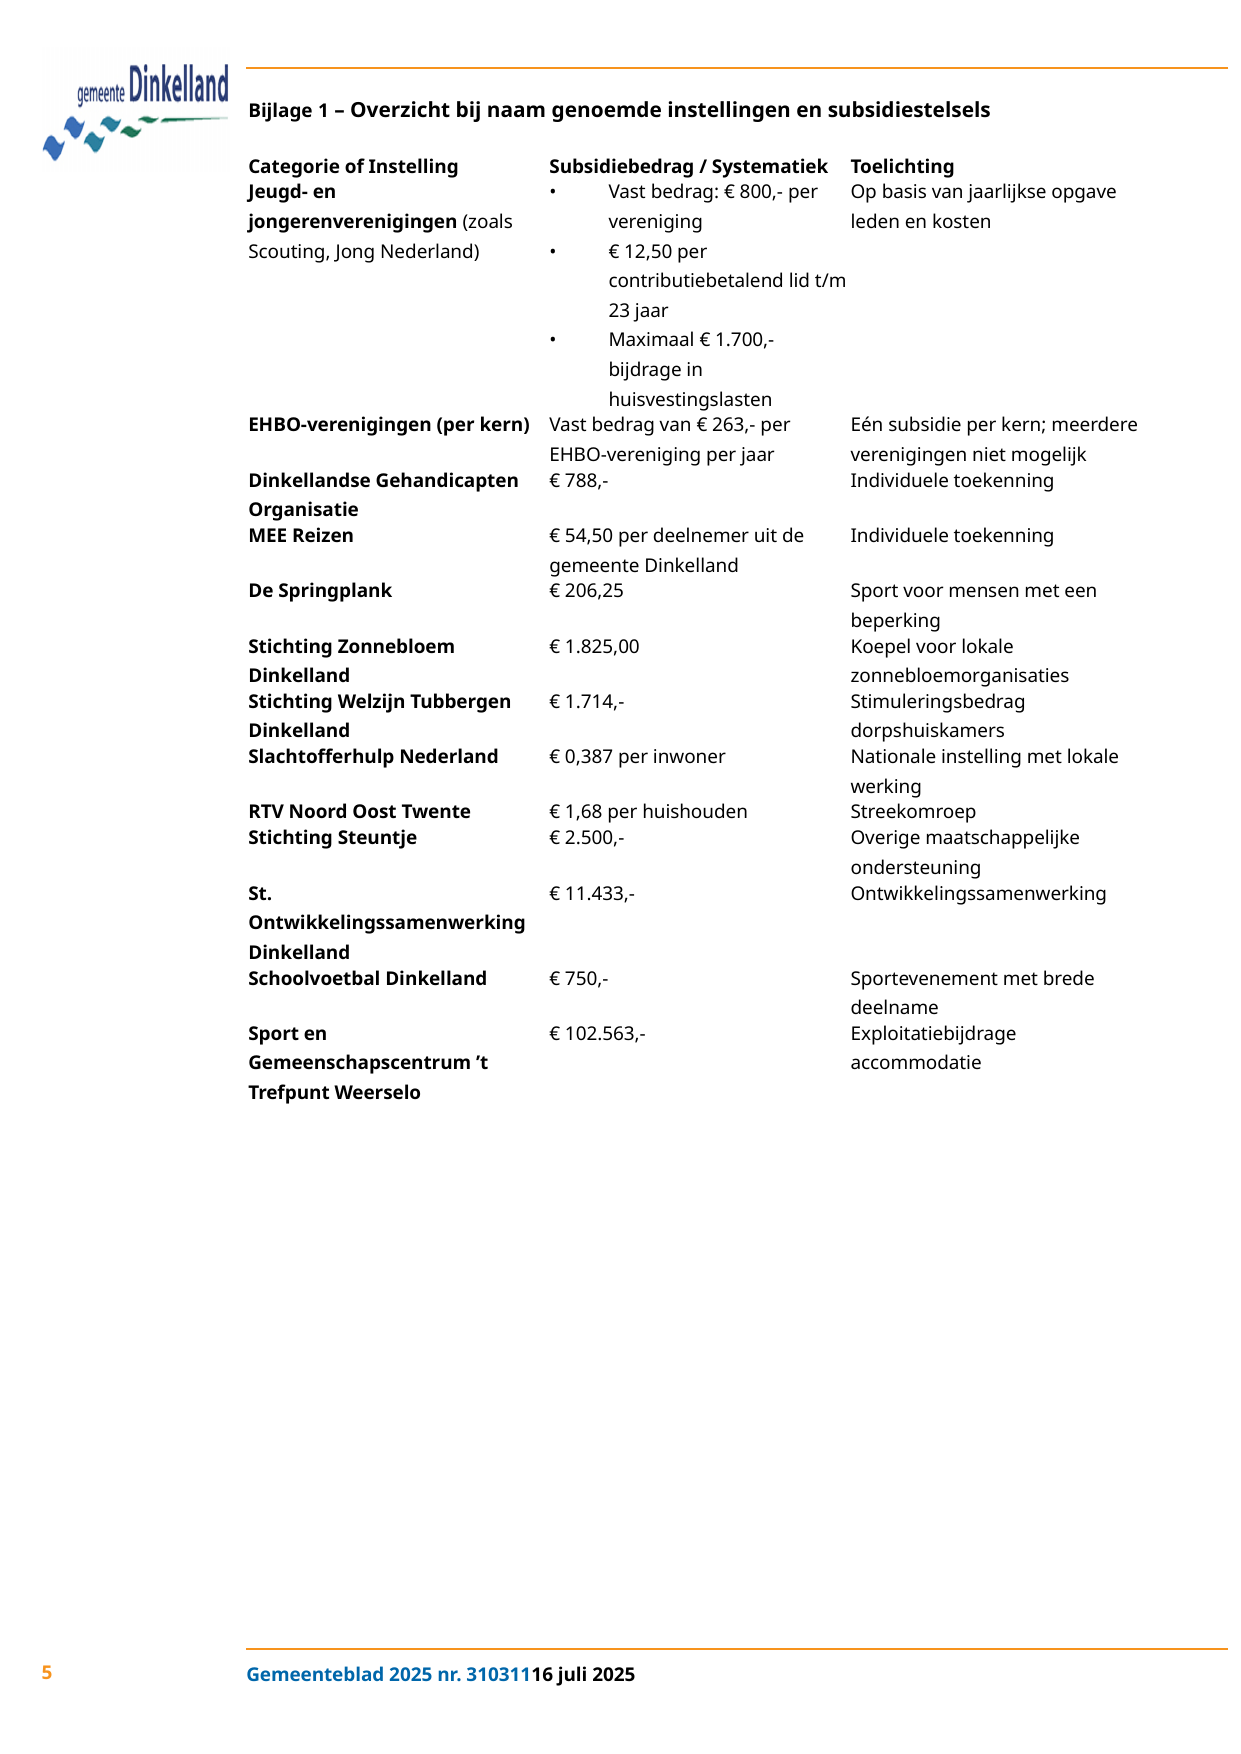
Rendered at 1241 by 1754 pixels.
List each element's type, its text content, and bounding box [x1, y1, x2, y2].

table_cell De Springplank [248, 578, 549, 633]
table_cell Vast bedrag: € 800,- per vereniging € 12,50 per contributiebetalend lid t/m 23 jaar Maximaal € 1.700,- bijdrage in huisvestingslasten [549, 179, 850, 412]
table_cell Overige maatschappelijke ondersteuning [850, 825, 1152, 880]
table_cell Stichting Steuntje [248, 825, 549, 880]
table_cell Sport en Gemeenschapscentrum ’t Trefpunt Weerselo [248, 1020, 549, 1105]
table_cell € 206,25 [549, 578, 850, 633]
table_cell Nationale instelling met lokale werking [850, 744, 1152, 799]
table_cell Sportevenement met brede deelname [850, 965, 1152, 1020]
table_cell € 788,- [549, 467, 850, 522]
table_cell Slachtofferhulp Nederland [248, 744, 549, 799]
table_cell Schoolvoetbal Dinkelland [248, 965, 549, 1020]
table_cell Individuele toekenning [850, 522, 1152, 577]
table_cell Dinkellandse Gehandicapten Organisatie [248, 467, 549, 522]
table_cell Stichting Welzijn Tubbergen Dinkelland [248, 688, 549, 743]
table_cell Ontwikkelingssamenwerking [850, 880, 1152, 965]
table_cell Stimuleringsbedrag dorpshuiskamers [850, 688, 1152, 743]
table_header Subsidiebedrag / Systematiek [549, 153, 850, 179]
picture [41, 47, 231, 172]
table_cell Stichting Zonnebloem Dinkelland [248, 633, 549, 688]
table_header Toelichting [850, 153, 1152, 179]
text Bijlage 1 – Overzicht bij naam genoemde instellingen en subsidiestelsels [248, 95, 1152, 123]
table_cell € 750,- [549, 965, 850, 1020]
table_cell € 1.825,00 [549, 633, 850, 688]
table_cell Exploitatiebijdrage accommodatie [850, 1020, 1152, 1105]
table_cell Sport voor mensen met een beperking [850, 578, 1152, 633]
table_cell € 2.500,- [549, 825, 850, 880]
table_cell Vast bedrag van € 263,- per EHBO-vereniging per jaar [549, 412, 850, 467]
table_cell Koepel voor lokale zonnebloemorganisaties [850, 633, 1152, 688]
table_cell € 1.714,- [549, 688, 850, 743]
table_cell Op basis van jaarlijkse opgave leden en kosten [850, 179, 1152, 412]
table_cell RTV Noord Oost Twente [248, 799, 549, 824]
table_cell € 54,50 per deelnemer uit de gemeente Dinkelland [549, 522, 850, 577]
table_cell MEE Reizen [248, 522, 549, 577]
table_cell Eén subsidie per kern; meerdere verenigingen niet mogelijk [850, 412, 1152, 467]
table_cell € 11.433,- [549, 880, 850, 965]
table_cell € 0,387 per inwoner [549, 744, 850, 799]
table_cell EHBO-verenigingen (per kern) [248, 412, 549, 467]
table_cell Individuele toekenning [850, 467, 1152, 522]
table_cell € 102.563,- [549, 1020, 850, 1105]
table_cell Streekomroep [850, 799, 1152, 824]
table_header Categorie of Instelling [248, 153, 549, 179]
table_cell Jeugd- en jongerenverenigingen (zoals Scouting, Jong Nederland) [248, 179, 549, 412]
table_cell St. Ontwikkelingssamenwerking Dinkelland [248, 880, 549, 965]
table_cell € 1,68 per huishouden [549, 799, 850, 824]
